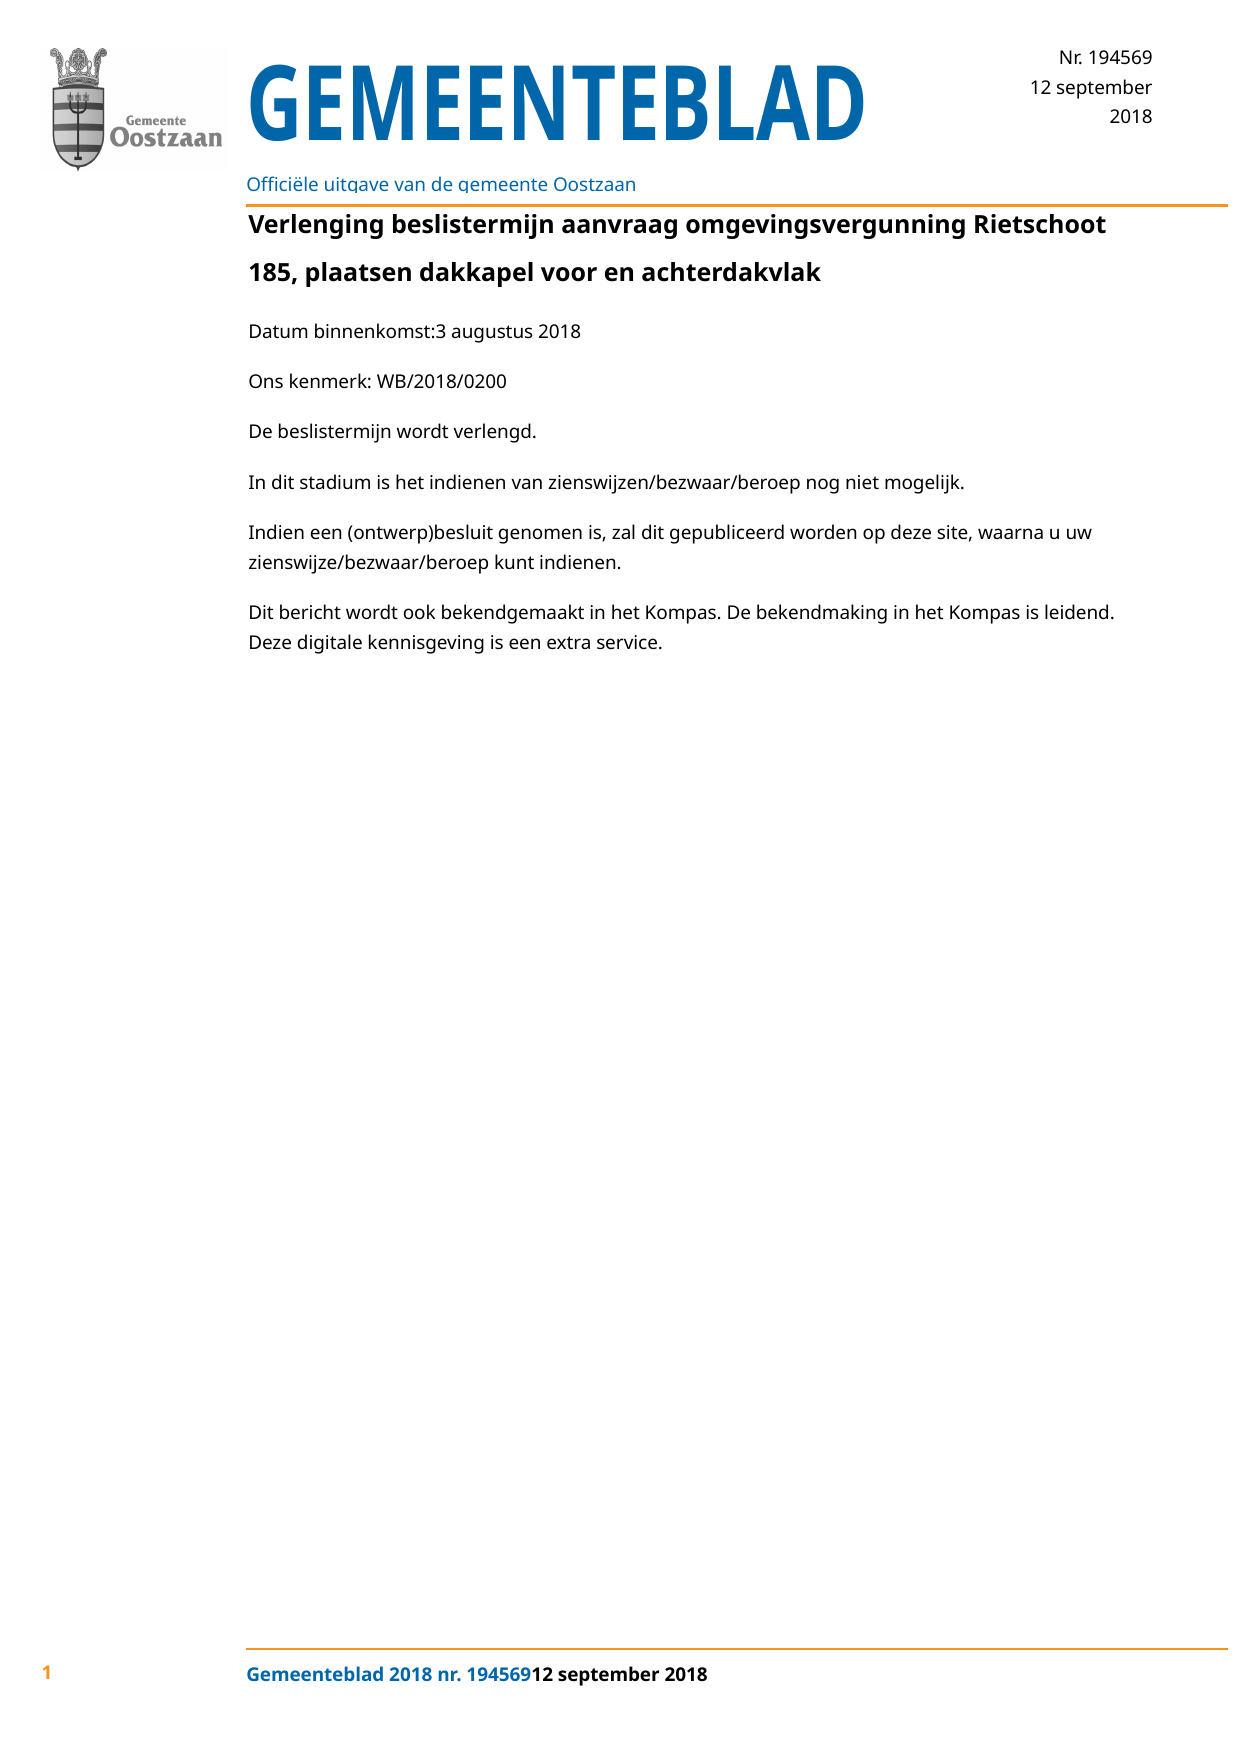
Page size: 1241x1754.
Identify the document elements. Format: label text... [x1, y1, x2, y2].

text Datum binnenkomst:3 augustus 2018 [248, 318, 1152, 344]
text Verlenging beslistermijn aanvraag omgevingsvergunning Rietschoot 185, plaatsen dakkapel voor en achterdakvlak [248, 207, 1152, 288]
picture [41, 47, 231, 172]
text Ons kenmerk: WB/2018/0200 [248, 368, 1152, 394]
text In dit stadium is het indienen van zienswijzen/bezwaar/beroep nog niet mogelijk. [248, 469, 1152, 495]
text De beslistermijn wordt verlengd. [248, 419, 1152, 444]
text Indien een (ontwerp)besluit genomen is, zal dit gepubliceerd worden op deze site, waarna u uw zienswijze/bezwaar/beroep kunt indienen. [248, 519, 1152, 575]
text Dit bericht wordt ook bekendgemaakt in het Kompas. De bekendmaking in het Kompas is leidend. Deze digitale kennisgeving is een extra service. [248, 599, 1152, 655]
